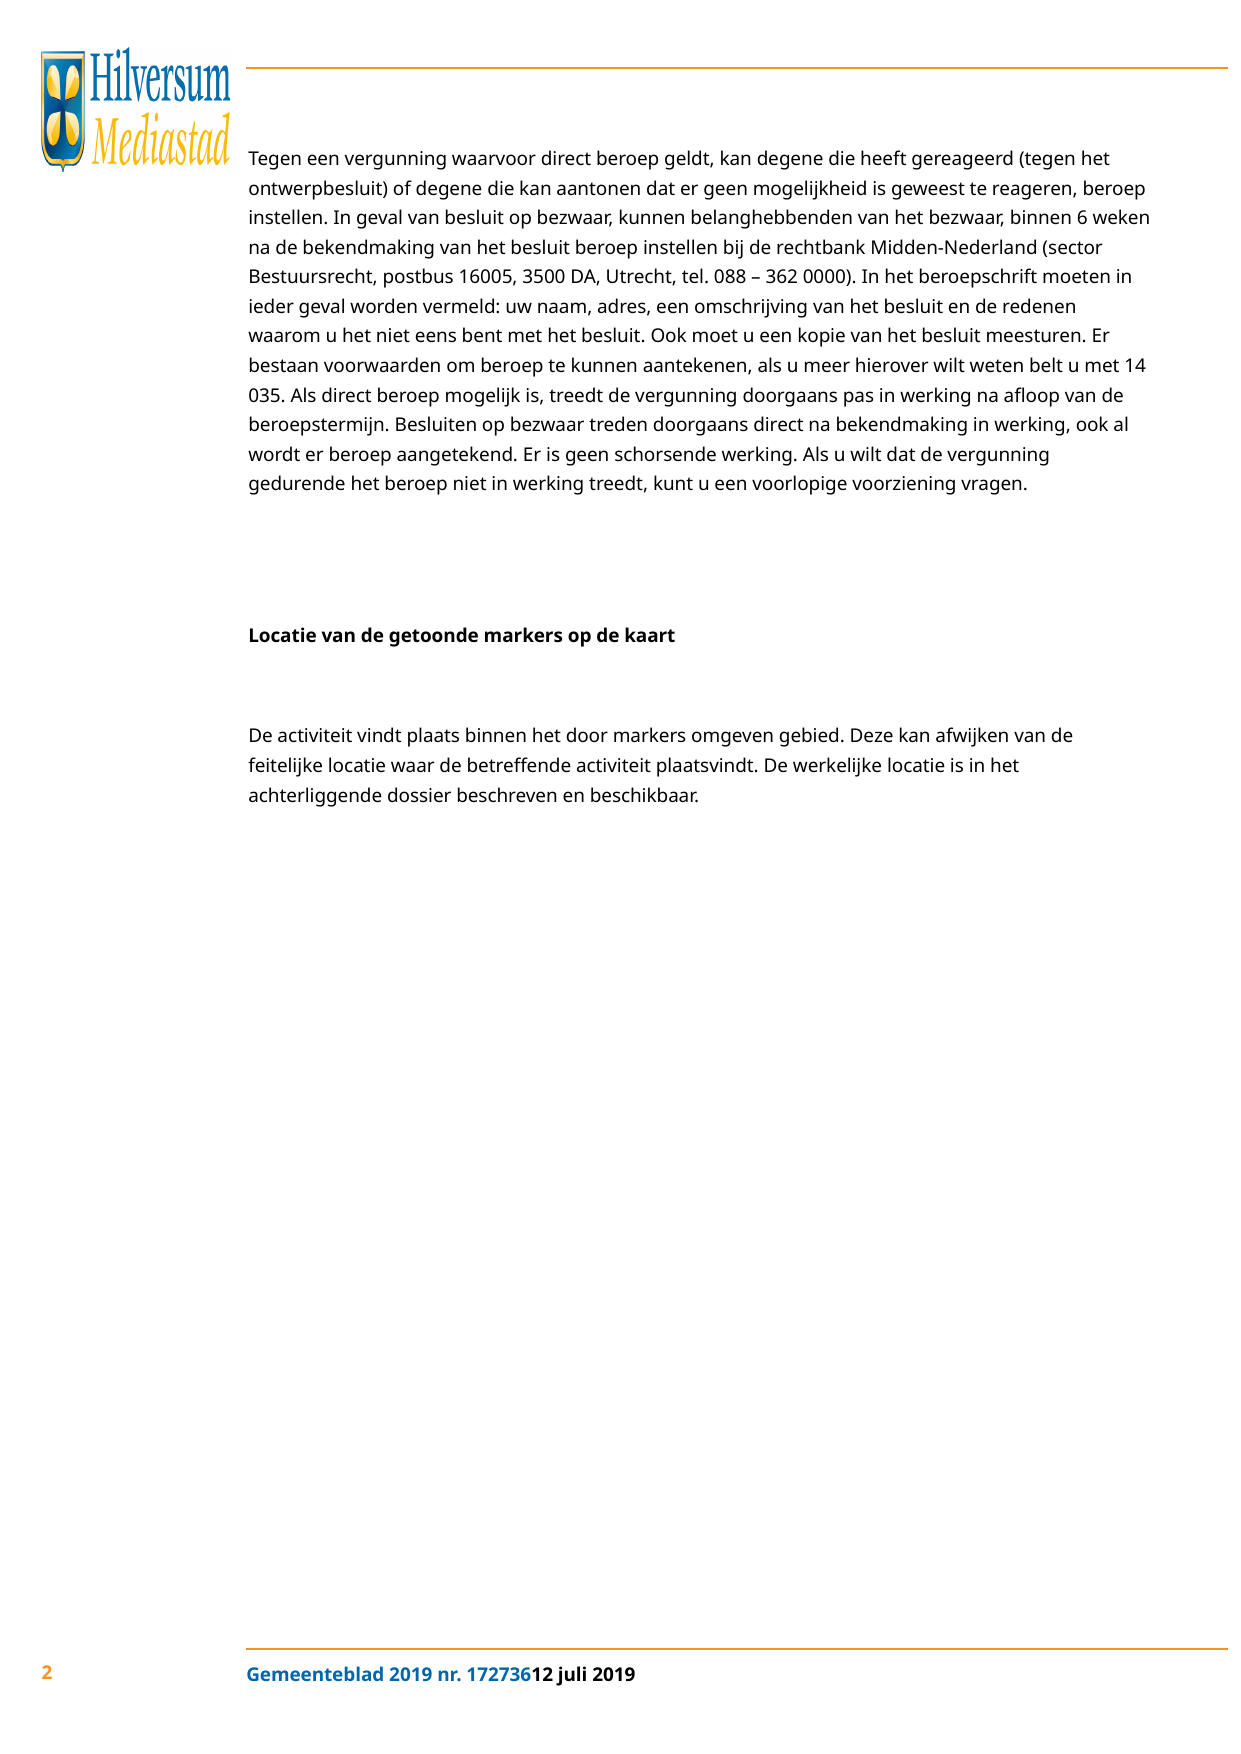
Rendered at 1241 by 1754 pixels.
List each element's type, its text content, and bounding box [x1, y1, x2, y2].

picture [41, 47, 231, 172]
text Tegen een vergunning waarvoor direct beroep geldt, kan degene die heeft gereageerd (tegen het ontwerpbesluit) of degene die kan aantonen dat er geen mogelijkheid is geweest te reageren, beroep instellen. In geval van besluit op bezwaar, kunnen belanghebbenden van het bezwaar, binnen 6 weken na de bekendmaking van het besluit beroep instellen bij de rechtbank Midden-Nederland (sector Bestuursrecht, postbus 16005, 3500 DA, Utrecht, tel. 088 – 362 0000). In het beroepschrift moeten in ieder geval worden vermeld: uw naam, adres, een omschrijving van het besluit en de redenen waarom u het niet eens bent met het besluit. Ook moet u een kopie van het besluit meesturen. Er bestaan voorwaarden om beroep te kunnen aantekenen, als u meer hierover wilt weten belt u met 14 035. Als direct beroep mogelijk is, treedt de vergunning doorgaans pas in werking na afloop van de beroepstermijn. Besluiten op bezwaar treden doorgaans direct na bekendmaking in werking, ook al wordt er beroep aangetekend. Er is geen schorsende werking. Als u wilt dat de vergunning gedurende het beroep niet in werking treedt, kunt u een voorlopige voorziening vragen. [248, 145, 1152, 496]
text De activiteit vindt plaats binnen het door markers omgeven gebied. Deze kan afwijken van de feitelijke locatie waar de betreffende activiteit plaatsvindt. De werkelijke locatie is in het achterliggende dossier beschreven en beschikbaar. [248, 723, 1152, 808]
text Locatie van de getoonde markers op de kaart [248, 622, 1152, 648]
